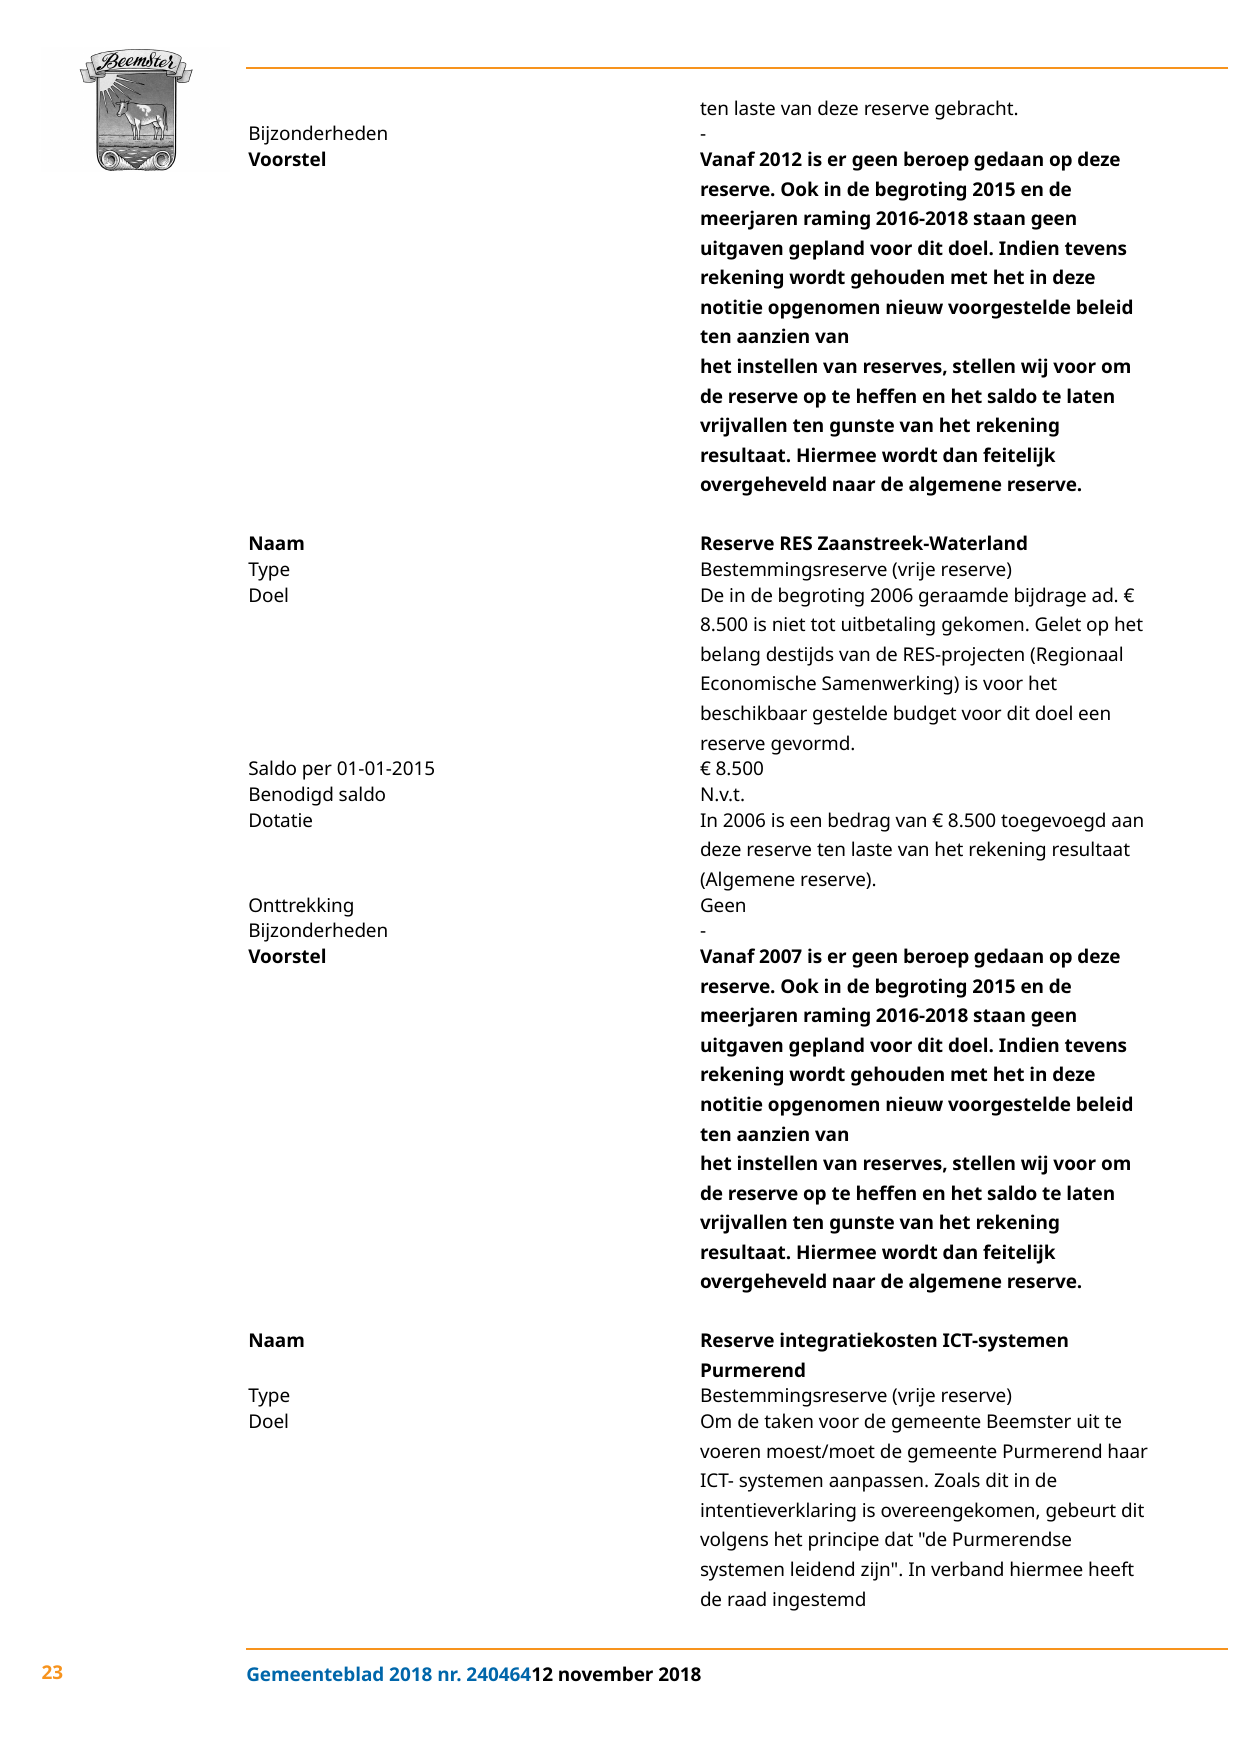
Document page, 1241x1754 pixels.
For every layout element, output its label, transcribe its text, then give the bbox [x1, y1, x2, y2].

table_cell Bestemmingsreserve (vrije reserve) [700, 556, 1152, 582]
table_cell Doel [248, 1408, 700, 1612]
table_cell Onttrekking [248, 892, 700, 917]
table_cell - [700, 918, 1152, 943]
table_cell Benodigd saldo [248, 781, 700, 807]
table_cell Voorstel [248, 146, 700, 497]
table_header Naam [248, 1327, 700, 1383]
table_cell Dotatie [248, 807, 700, 892]
table_cell Vanaf 2007 is er geen beroep gedaan op deze reserve. Ook in de begroting 2015 en de meerjaren raming 2016-2018 staan geen uitgaven gepland voor dit doel. Indien tevens rekening wordt gehouden met het in deze notitie opgenomen nieuw voorgestelde beleid ten aanzien van het instellen van reserves, stellen wij voor om de reserve op te heffen en het saldo te laten vrijvallen ten gunste van het rekening resultaat. Hiermee wordt dan feitelijk overgeheveld naar de algemene reserve. [700, 943, 1152, 1294]
table_cell Om de taken voor de gemeente Beemster uit te voeren moest/moet de gemeente Purmerend haar ICT- systemen aanpassen. Zoals dit in de intentieverklaring is overeengekomen, gebeurt dit volgens het principe dat "de Purmerendse systemen leidend zijn". In verband hiermee heeft de raad ingestemd [700, 1408, 1152, 1612]
table_cell Bijzonderheden [248, 121, 700, 146]
table_cell Geen [700, 892, 1152, 917]
table_cell N.v.t. [700, 781, 1152, 807]
table_cell Type [248, 1383, 700, 1408]
table_cell Type [248, 556, 700, 582]
table_header Naam [248, 530, 700, 556]
picture [41, 47, 231, 172]
table_cell De in de begroting 2006 geraamde bijdrage ad. € 8.500 is niet tot uitbetaling gekomen. Gelet op het belang destijds van de RES-projecten (Regionaal Economische Samenwerking) is voor het beschikbaar gestelde budget voor dit doel een reserve gevormd. [700, 582, 1152, 755]
table_cell Vanaf 2012 is er geen beroep gedaan op deze reserve. Ook in de begroting 2015 en de meerjaren raming 2016-2018 staan geen uitgaven gepland voor dit doel. Indien tevens rekening wordt gehouden met het in deze notitie opgenomen nieuw voorgestelde beleid ten aanzien van het instellen van reserves, stellen wij voor om de reserve op te heffen en het saldo te laten vrijvallen ten gunste van het rekening resultaat. Hiermee wordt dan feitelijk overgeheveld naar de algemene reserve. [700, 146, 1152, 497]
table_header Reserve RES Zaanstreek-Waterland [700, 530, 1152, 556]
table_cell Bestemmingsreserve (vrije reserve) [700, 1383, 1152, 1408]
table_cell Voorstel [248, 943, 700, 1294]
table_cell Bijzonderheden [248, 918, 700, 943]
table_header Reserve integratiekosten ICT-systemen Purmerend [700, 1327, 1152, 1383]
table_cell Doel [248, 582, 700, 755]
table_cell Saldo per 01-01-2015 [248, 755, 700, 781]
table_cell ten laste van deze reserve gebracht. [700, 95, 1152, 121]
table_cell - [700, 121, 1152, 146]
table_cell In 2006 is een bedrag van € 8.500 toegevoegd aan deze reserve ten laste van het rekening resultaat (Algemene reserve). [700, 807, 1152, 892]
table_cell € 8.500 [700, 755, 1152, 781]
table_cell [248, 95, 700, 121]
